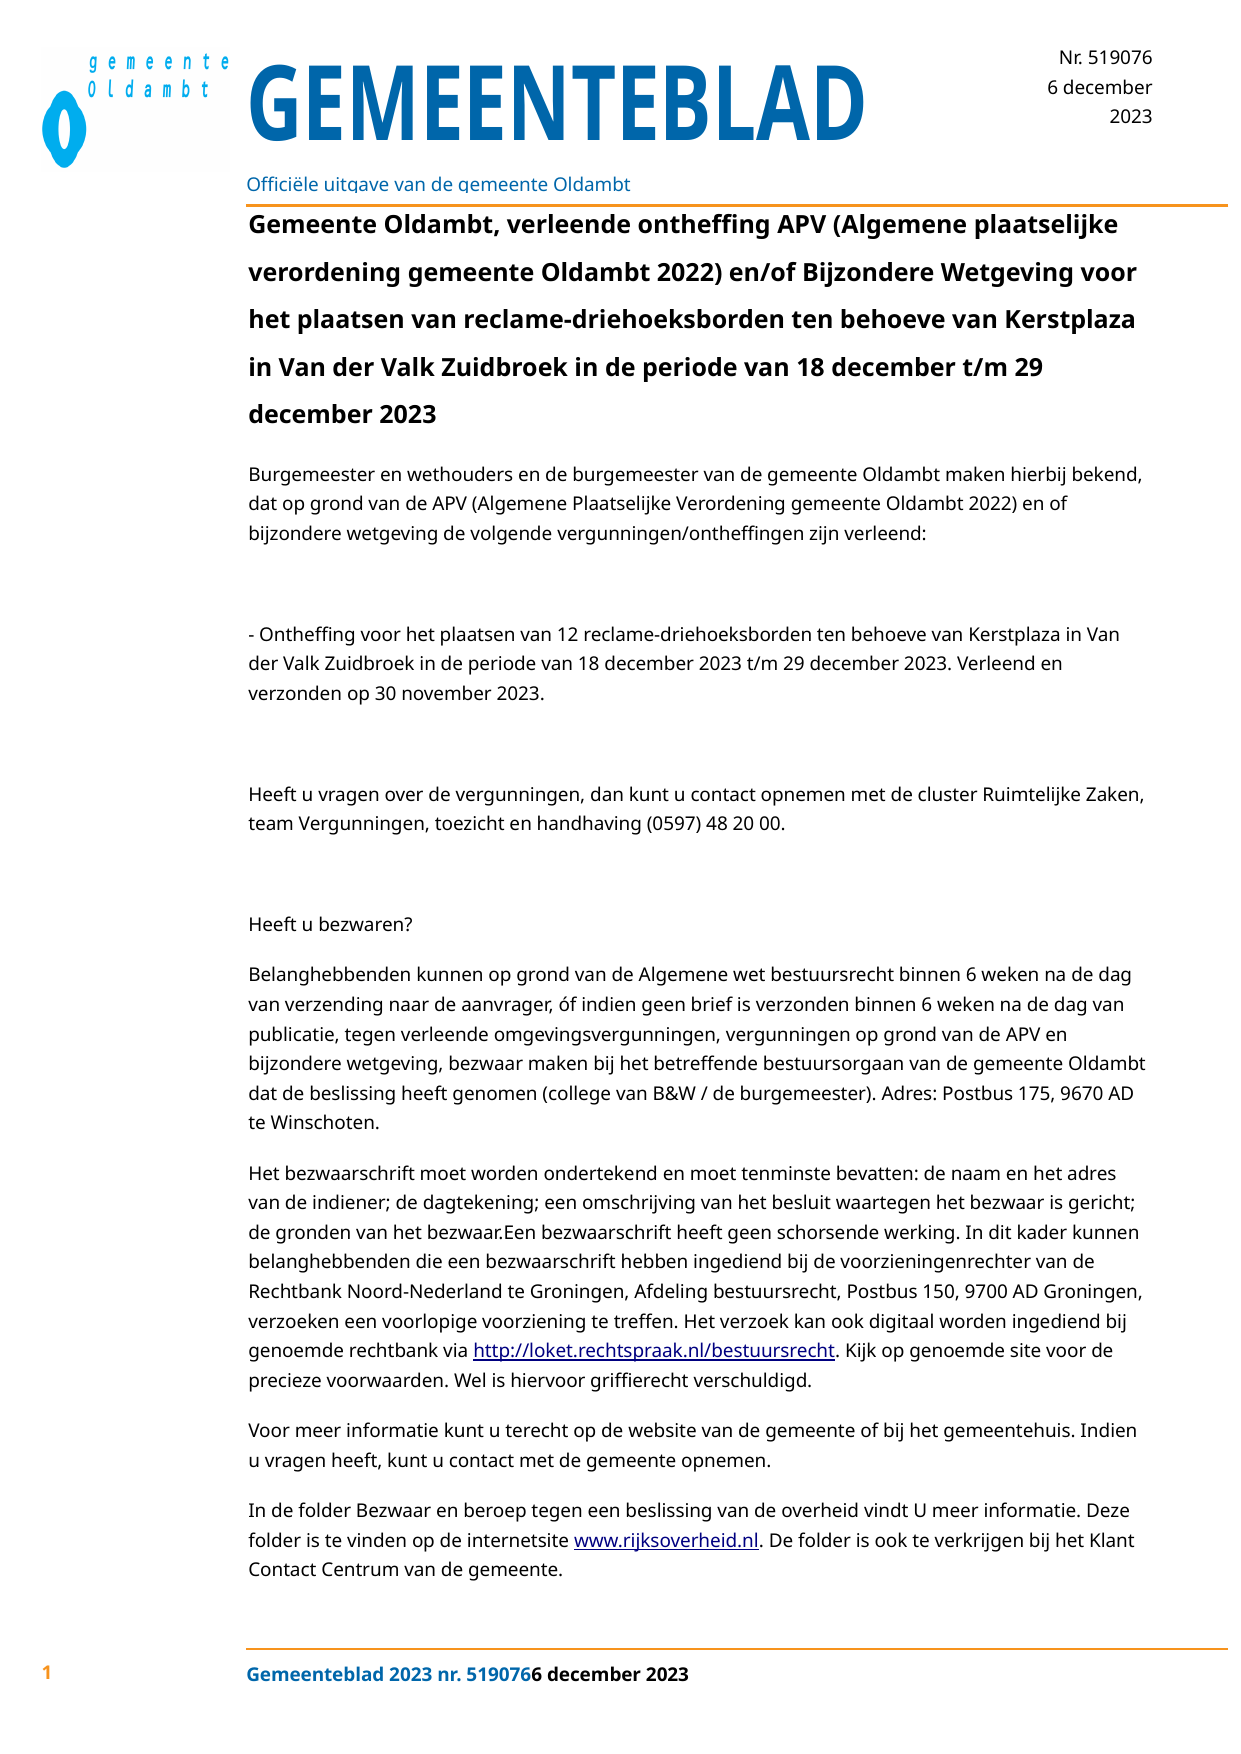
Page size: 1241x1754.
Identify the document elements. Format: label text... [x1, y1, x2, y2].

text Gemeente Oldambt, verleende ontheffing APV (Algemene plaatselijke verordening gemeente Oldambt 2022) en/of Bijzondere Wetgeving voor het plaatsen van reclame-driehoeksborden ten behoeve van Kerstplaza in Van der Valk Zuidbroek in de periode van 18 december t/m 29 december 2023 [248, 207, 1152, 431]
text Heeft u bezwaren? [248, 911, 1152, 937]
text Voor meer informatie kunt u terecht op de website van de gemeente of bij het gemeentehuis. Indien u vragen heeft, kunt u contact met de gemeente opnemen. [248, 1417, 1152, 1473]
text Het bezwaarschrift moet worden ondertekend en moet tenminste bevatten: de naam en het adres van de indiener; de dagtekening; een omschrijving van het besluit waartegen het bezwaar is gericht; de gronden van het bezwaar.Een bezwaarschrift heeft geen schorsende werking. In dit kader kunnen belanghebbenden die een bezwaarschrift hebben ingediend bij de voorzieningenrechter van de Rechtbank Noord-Nederland te Groningen, Afdeling bestuursrecht, Postbus 150, 9700 AD Groningen, verzoeken een voorlopige voorziening te treffen. Het verzoek kan ook digitaal worden ingediend bij genoemde rechtbank via http://loket.rechtspraak.nl/bestuursrecht. Kijk op genoemde site voor de precieze voorwaarden. Wel is hiervoor griffierecht verschuldigd. [248, 1160, 1152, 1393]
text Belanghebbenden kunnen op grond van de Algemene wet bestuursrecht binnen 6 weken na de dag van verzending naar de aanvrager, óf indien geen brief is verzonden binnen 6 weken na de dag van publicatie, tegen verleende omgevingsvergunningen, vergunningen op grond van de APV en bijzondere wetgeving, bezwaar maken bij het betreffende bestuursorgaan van de gemeente Oldambt dat de beslissing heeft genomen (college van B&W / de burgemeester). Adres: Postbus 175, 9670 AD te Winschoten. [248, 962, 1152, 1135]
text - Ontheffing voor het plaatsen van 12 reclame-driehoeksborden ten behoeve van Kerstplaza in Van der Valk Zuidbroek in de periode van 18 december 2023 t/m 29 december 2023. Verleend en verzonden op 30 november 2023. [248, 621, 1152, 706]
text Burgemeester en wethouders en de burgemeester van de gemeente Oldambt maken hierbij bekend, dat op grond van de APV (Algemene Plaatselijke Verordening gemeente Oldambt 2022) en of bijzondere wetgeving de volgende vergunningen/ontheffingen zijn verleend: [248, 461, 1152, 546]
picture [41, 47, 231, 172]
text Heeft u vragen over de vergunningen, dan kunt u contact opnemen met de cluster Ruimtelijke Zaken, team Vergunningen, toezicht en handhaving (0597) 48 20 00. [248, 781, 1152, 836]
text In de folder Bezwaar en beroep tegen een beslissing van de overheid vindt U meer informatie. Deze folder is te vinden op de internetsite www.rijksoverheid.nl. De folder is ook te verkrijgen bij het Klant Contact Centrum van de gemeente. [248, 1497, 1152, 1582]
